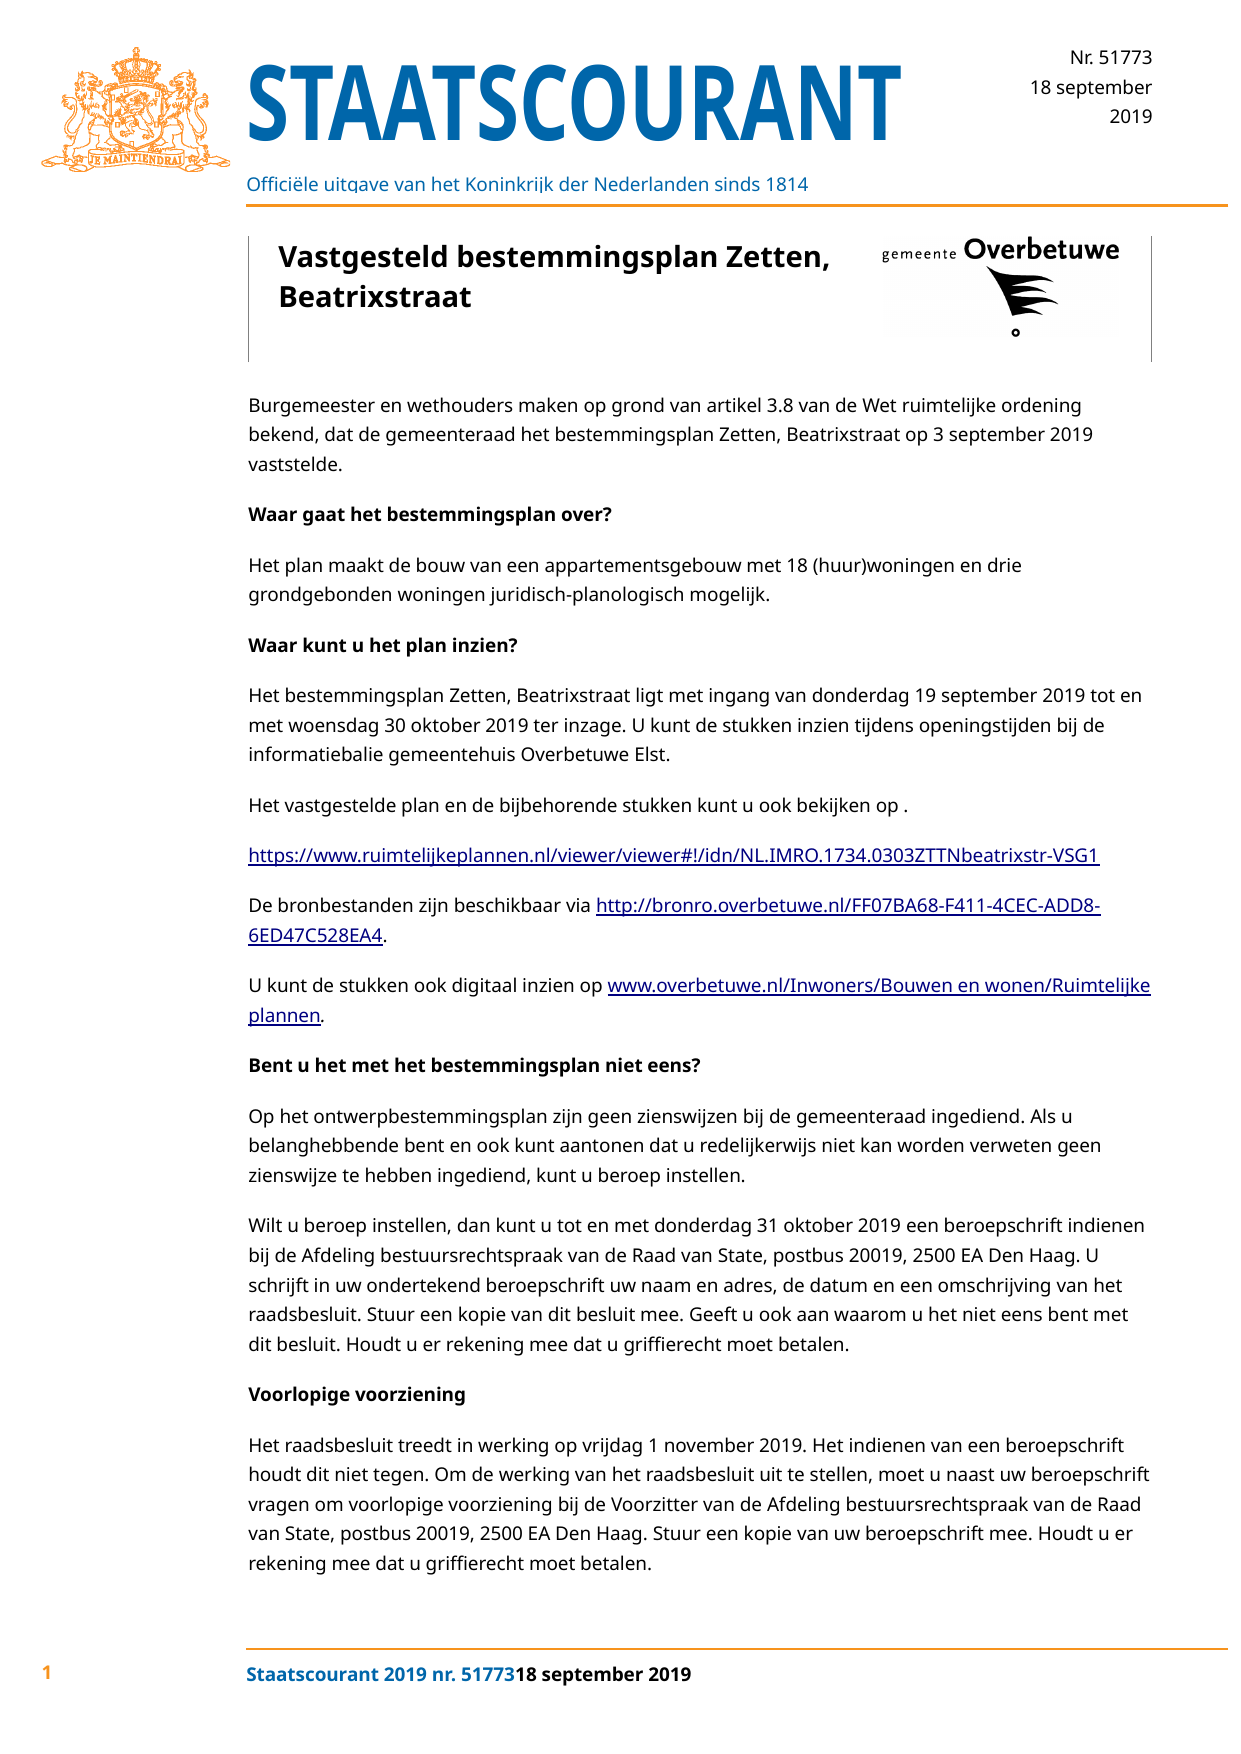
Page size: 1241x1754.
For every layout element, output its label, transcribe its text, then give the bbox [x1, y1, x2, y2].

table_header Vastgesteld bestemmingsplan Zetten, Beatrixstraat [249, 236, 850, 362]
text Bent u het met het bestemmingsplan niet eens? [248, 1053, 1152, 1078]
text U kunt de stukken ook digitaal inzien op www.overbetuwe.nl/Inwoners/Bouwen en wonen/Ruimtelijke plannen. [248, 973, 1152, 1028]
table_header [850, 236, 1151, 362]
text Op het ontwerpbestemmingsplan zijn geen zienswijzen bij de gemeenteraad ingediend. Als u belanghebbende bent en ook kunt aantonen dat u redelijkerwijs niet kan worden verweten geen zienswijze te hebben ingediend, kunt u beroep instellen. [248, 1103, 1152, 1188]
text https://www.ruimtelijkeplannen.nl/viewer/viewer#!/idn/NL.IMRO.1734.0303ZTTNbeatrixstr-VSG1 [248, 842, 1152, 868]
text Burgemeester en wethouders maken op grond van artikel 3.8 van de Wet ruimtelijke ordening bekend, dat de gemeenteraad het bestemmingsplan Zetten, Beatrixstraat op 3 september 2019 vaststelde. [248, 392, 1152, 477]
text Het plan maakt de bouw van een appartementsgebouw met 18 (huur)woningen en drie grondgebonden woningen juridisch-planologisch mogelijk. [248, 552, 1152, 607]
text Waar gaat het bestemmingsplan over? [248, 501, 1152, 527]
text Wilt u beroep instellen, dan kunt u tot en met donderdag 31 oktober 2019 een beroepschrift indienen bij de Afdeling bestuursrechtspraak van de Raad van State, postbus 20019, 2500 EA Den Haag. U schrijft in uw ondertekend beroepschrift uw naam en adres, de datum en een omschrijving van het raadsbesluit. Stuur een kopie van dit besluit mee. Geeft u ook aan waarom u het niet eens bent met dit besluit. Houdt u er rekening mee dat u griffierecht moet betalen. [248, 1213, 1152, 1357]
text Het raadsbesluit treedt in werking op vrijdag 1 november 2019. Het indienen van een beroepschrift houdt dit niet tegen. Om de werking van het raadsbesluit uit te stellen, moet u naast uw beroepschrift vragen om voorlopige voorziening bij de Voorzitter van de Afdeling bestuursrechtspraak van de Raad van State, postbus 20019, 2500 EA Den Haag. Stuur een kopie van uw beroepschrift mee. Houdt u er rekening mee dat u griffierecht moet betalen. [248, 1432, 1152, 1576]
text De bronbestanden zijn beschikbaar via http://bronro.overbetuwe.nl/FF07BA68-F411-4CEC-ADD8-6ED47C528EA4. [248, 893, 1152, 948]
text Het vastgestelde plan en de bijbehorende stukken kunt u ook bekijken op . [248, 792, 1152, 818]
text Voorlopige voorziening [248, 1381, 1152, 1407]
text Het bestemmingsplan Zetten, Beatrixstraat ligt met ingang van donderdag 19 september 2019 tot en met woensdag 30 oktober 2019 ter inzage. U kunt de stukken inzien tijdens openingstijden bij de informatiebalie gemeentehuis Overbetuwe Elst. [248, 682, 1152, 767]
text Waar kunt u het plan inzien? [248, 632, 1152, 658]
picture [41, 47, 231, 172]
picture [882, 236, 1119, 337]
